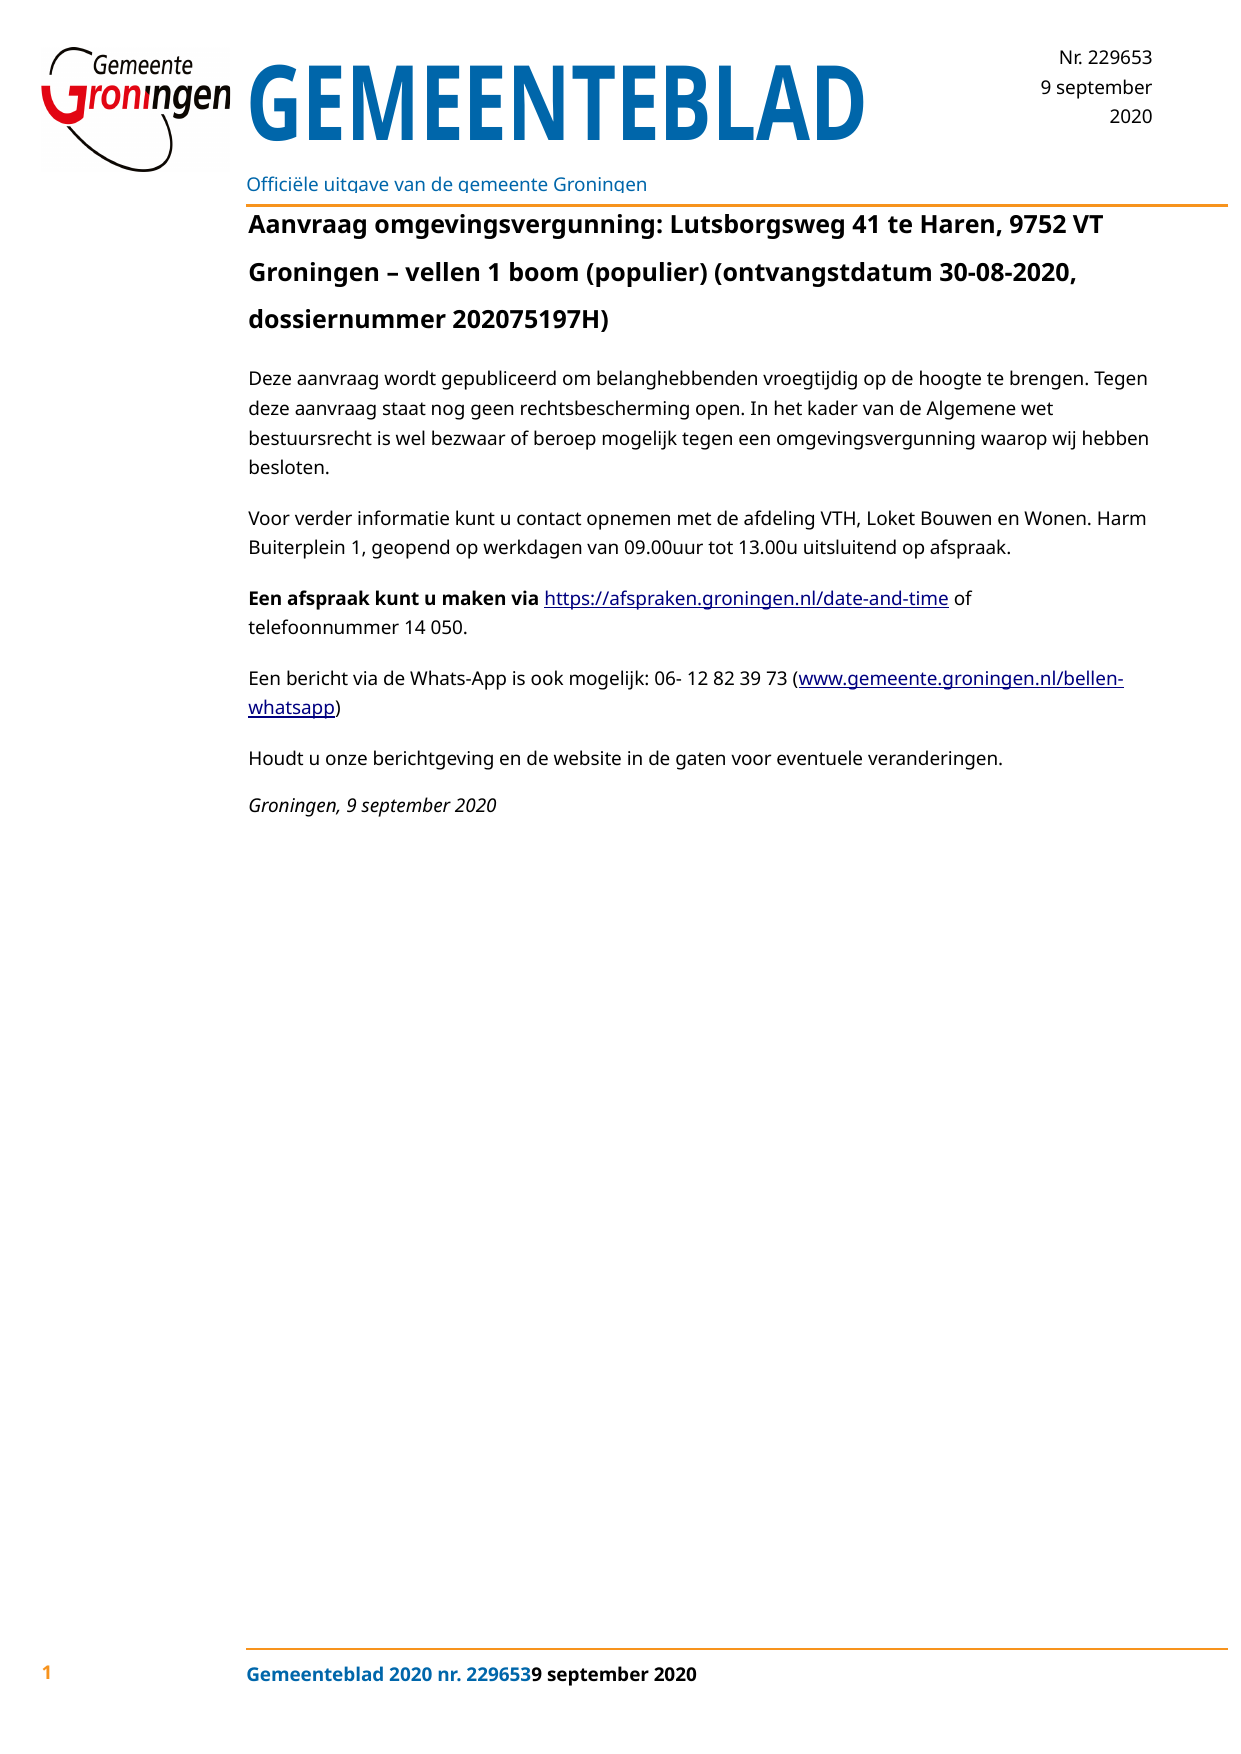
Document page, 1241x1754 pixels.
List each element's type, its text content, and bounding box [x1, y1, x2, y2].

text Voor verder informatie kunt u contact opnemen met de afdeling VTH, Loket Bouwen en Wonen. Harm Buiterplein 1, geopend op werkdagen van 09.00uur tot 13.00u uitsluitend op afspraak. [248, 505, 1152, 560]
text Een bericht via de Whats-App is ook mogelijk: 06- 12 82 39 73 (www.gemeente.groningen.nl/bellen-whatsapp) [248, 665, 1152, 720]
picture [41, 47, 231, 172]
text Deze aanvraag wordt gepubliceerd om belanghebbenden vroegtijdig op de hoogte te brengen. Tegen deze aanvraag staat nog geen rechtsbescherming open. In het kader van de Algemene wet bestuursrecht is wel bezwaar of beroep mogelijk tegen een omgevingsvergunning waarop wij hebben besloten. [248, 366, 1152, 480]
text Houdt u onze berichtgeving en de website in de gaten voor eventuele veranderingen. [248, 745, 1152, 770]
text Aanvraag omgevingsvergunning: Lutsborgsweg 41 te Haren, 9752 VT Groningen – vellen 1 boom (populier) (ontvangstdatum 30-08-2020, dossiernummer 202075197H) [248, 207, 1152, 336]
text Groningen, 9 september 2020 [248, 792, 1152, 818]
text Een afspraak kunt u maken via https://afspraken.groningen.nl/date-and-time of telefoonnummer 14 050. [248, 585, 1152, 640]
